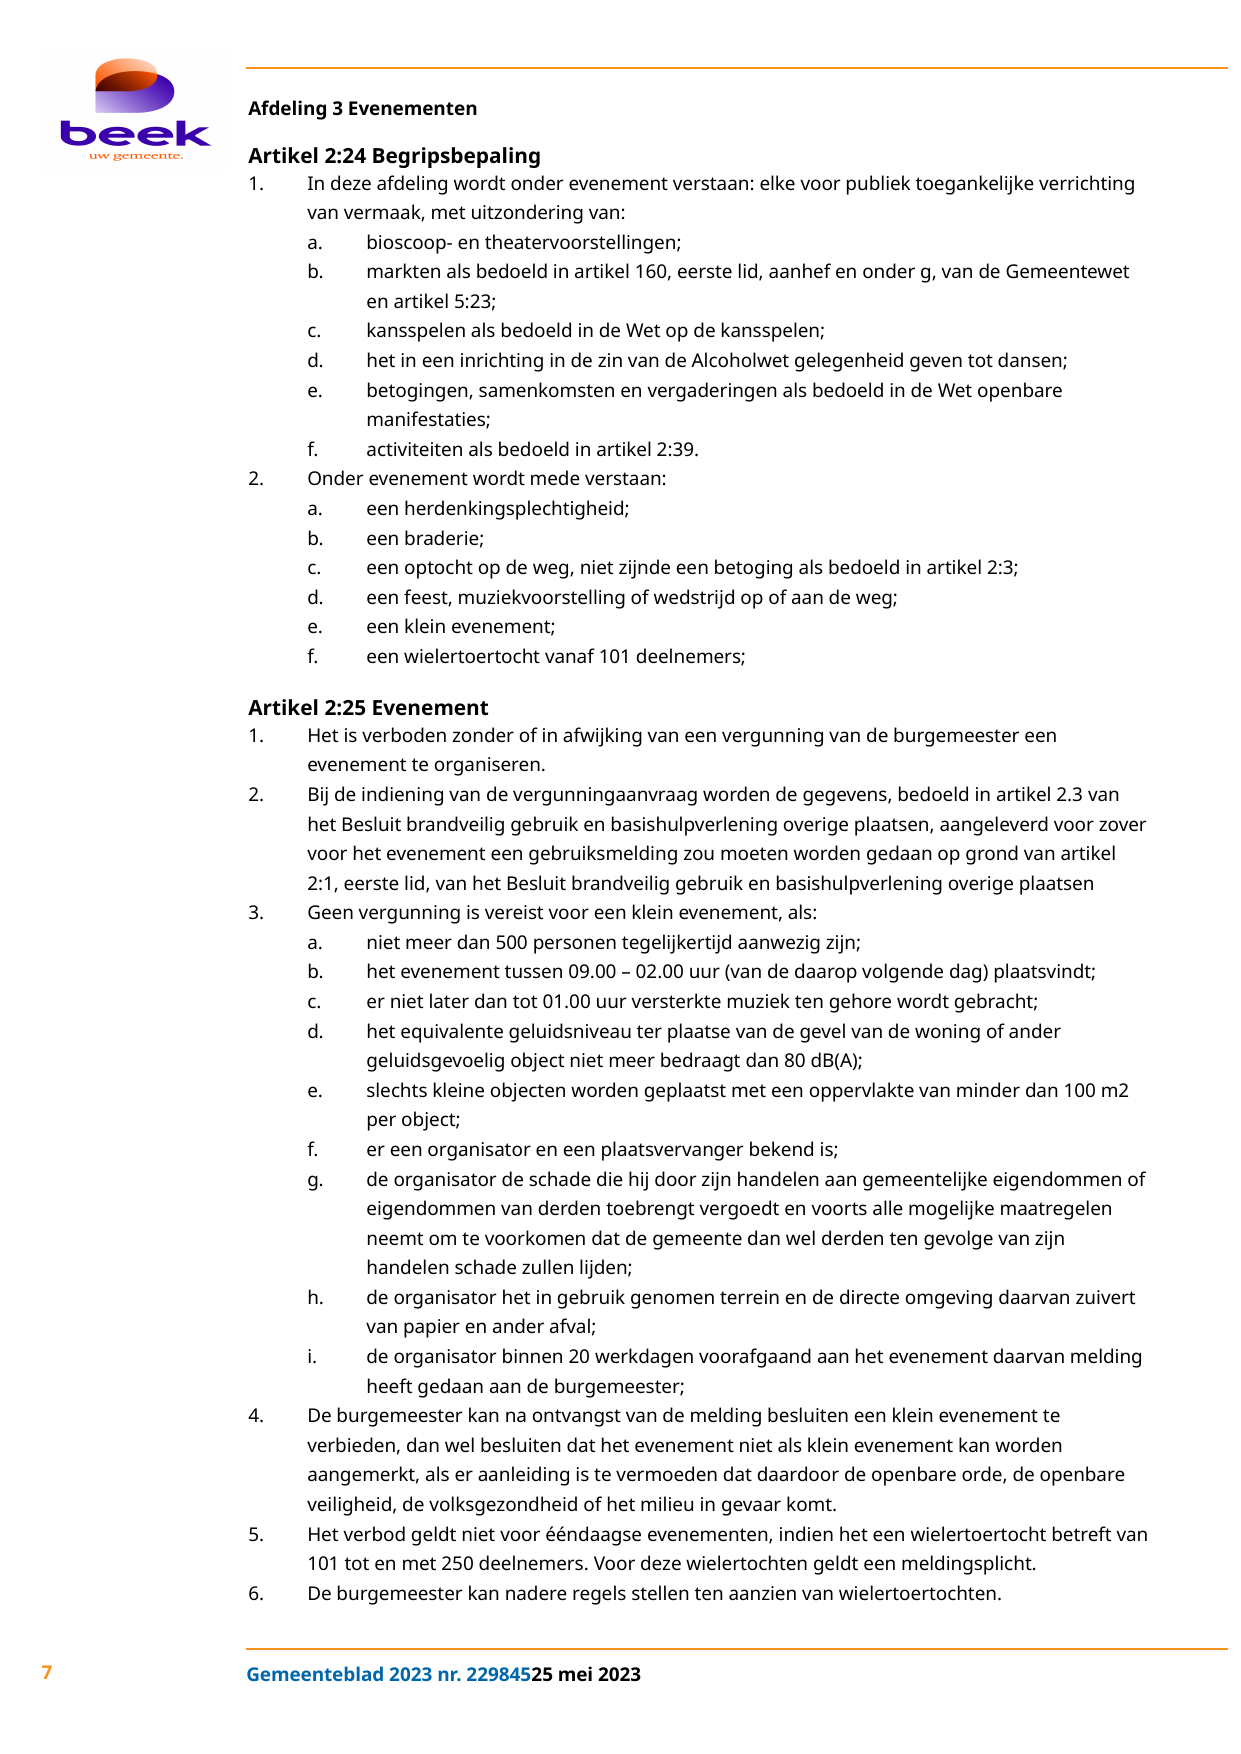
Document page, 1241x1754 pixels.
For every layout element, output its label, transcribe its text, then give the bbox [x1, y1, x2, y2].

list het in een inrichting in de zin van de Alcoholwet gelegenheid geven tot dansen; [307, 347, 1152, 373]
list slechts kleine objecten worden geplaatst met een oppervlakte van minder dan 100 m2 per object; [307, 1077, 1152, 1132]
list activiteiten als bedoeld in artikel 2:39. [307, 436, 1152, 462]
list In deze afdeling wordt onder evenement verstaan: elke voor publiek toegankelijke verrichting van vermaak, met uitzondering van: [248, 170, 1152, 225]
list Het verbod geldt niet voor ééndaagse evenementen, indien het een wielertoertocht betreft van 101 tot en met 250 deelnemers. Voor deze wielertochten geldt een meldingsplicht. [248, 1521, 1152, 1576]
list het evenement tussen 09.00 – 02.00 uur (van de daarop volgende dag) plaatsvindt; [307, 959, 1152, 984]
list een braderie; [307, 525, 1152, 551]
list kansspelen als bedoeld in de Wet op de kansspelen; [307, 318, 1152, 343]
list de organisator binnen 20 werkdagen voorafgaand aan het evenement daarvan melding heeft gedaan aan de burgemeester; [307, 1343, 1152, 1398]
list niet meer dan 500 personen tegelijkertijd aanwezig zijn; [307, 929, 1152, 955]
picture [41, 47, 231, 172]
list De burgemeester kan nadere regels stellen ten aanzien van wielertoertochten. [248, 1580, 1152, 1606]
list een herdenkingsplechtigheid; [307, 495, 1152, 521]
list Bij de indiening van de vergunningaanvraag worden de gegevens, bedoeld in artikel 2.3 van het Besluit brandveilig gebruik en basishulpverlening overige plaatsen, aangeleverd voor zover voor het evenement een gebruiksmelding zou moeten worden gedaan op grond van artikel 2:1, eerste lid, van het Besluit brandveilig gebruik en basishulpverlening overige plaatsen [248, 781, 1152, 896]
list er niet later dan tot 01.00 uur versterkte muziek ten gehore wordt gebracht; [307, 988, 1152, 1014]
list de organisator de schade die hij door zijn handelen aan gemeentelijke eigendommen of eigendommen van derden toebrengt vergoedt en voorts alle mogelijke maatregelen neemt om te voorkomen dat de gemeente dan wel derden ten gevolge van zijn handelen schade zullen lijden; [307, 1166, 1152, 1280]
list een wielertoertocht vanaf 101 deelnemers; [307, 643, 1152, 669]
list Het is verboden zonder of in afwijking van een vergunning van de burgemeester een evenement te organiseren. [248, 722, 1152, 777]
list betogingen, samenkomsten en vergaderingen als bedoeld in de Wet openbare manifestaties; [307, 377, 1152, 432]
list de organisator het in gebruik genomen terrein en de directe omgeving daarvan zuivert van papier en ander afval; [307, 1284, 1152, 1339]
list een feest, muziekvoorstelling of wedstrijd op of aan de weg; [307, 584, 1152, 610]
list De burgemeester kan na ontvangst van de melding besluiten een klein evenement te verbieden, dan wel besluiten dat het evenement niet als klein evenement kan worden aangemerkt, als er aanleiding is te vermoeden dat daardoor de openbare orde, de openbare veiligheid, de volksgezondheid of het milieu in gevaar komt. [248, 1402, 1152, 1517]
list het equivalente geluidsniveau ter plaatse van de gevel van de woning of ander geluidsgevoelig object niet meer bedraagt dan 80 dB(A); [307, 1018, 1152, 1073]
list Onder evenement wordt mede verstaan: [248, 466, 1152, 491]
list bioscoop- en theatervoorstellingen; [307, 229, 1152, 255]
list er een organisator en een plaatsvervanger bekend is; [307, 1136, 1152, 1162]
list een klein evenement; [307, 613, 1152, 639]
text Artikel 2:24 Begripsbepaling [248, 141, 1152, 170]
list Geen vergunning is vereist voor een klein evenement, als: [248, 899, 1152, 925]
list markten als bedoeld in artikel 160, eerste lid, aanhef en onder g, van de Gemeentewet en artikel 5:23; [307, 258, 1152, 314]
text Afdeling 3 Evenementen [248, 95, 1152, 121]
text Artikel 2:25 Evenement [248, 693, 1152, 722]
list een optocht op de weg, niet zijnde een betoging als bedoeld in artikel 2:3; [307, 554, 1152, 580]
